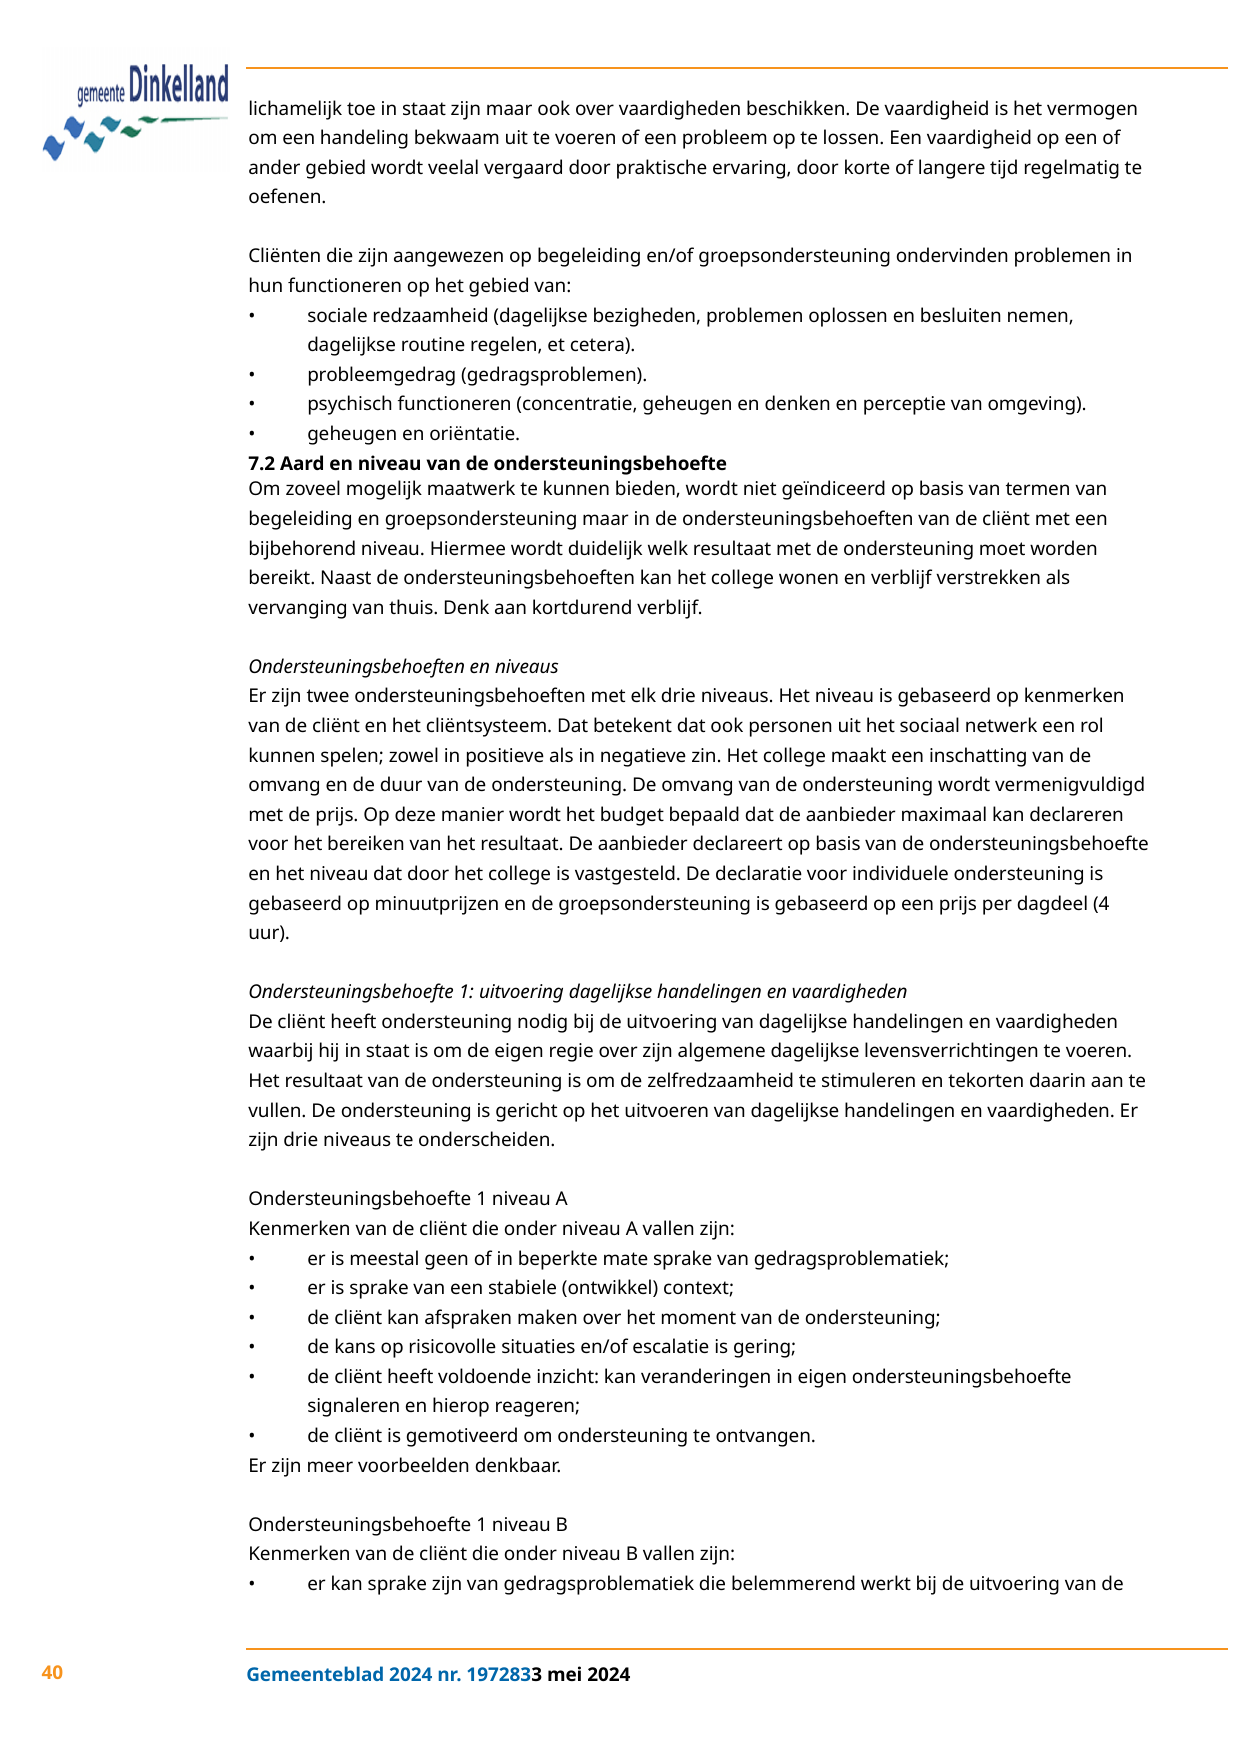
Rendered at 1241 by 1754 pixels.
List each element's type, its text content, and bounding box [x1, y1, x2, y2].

list psychisch functioneren (concentratie, geheugen en denken en perceptie van omgeving). [248, 391, 1152, 416]
text Ondersteuningsbehoeften en niveaus [248, 653, 1152, 679]
text Ondersteuningsbehoefte 1: uitvoering dagelijkse handelingen en vaardigheden [248, 978, 1152, 1004]
text Er zijn meer voorbeelden denkbaar. [248, 1452, 1152, 1477]
text Kenmerken van de cliënt die onder niveau B vallen zijn: [248, 1541, 1152, 1566]
list de cliënt heeft voldoende inzicht: kan veranderingen in eigen ondersteuningsbehoefte signaleren en hierop reageren; [248, 1363, 1152, 1418]
text 7.2 Aard en niveau van de ondersteuningsbehoefte [248, 450, 1152, 476]
list er is sprake van een stabiele (ontwikkel) context; [248, 1274, 1152, 1300]
text De cliënt heeft ondersteuning nodig bij de uitvoering van dagelijkse handelingen en vaardigheden waarbij hij in staat is om de eigen regie over zijn algemene dagelijkse levensverrichtingen te voeren. Het resultaat van de ondersteuning is om de zelfredzaamheid te stimuleren en tekorten daarin aan te vullen. De ondersteuning is gericht op het uitvoeren van dagelijkse handelingen en vaardigheden. Er zijn drie niveaus te onderscheiden. [248, 1008, 1152, 1152]
text Kenmerken van de cliënt die onder niveau A vallen zijn: [248, 1215, 1152, 1241]
text Ondersteuningsbehoefte 1 niveau A [248, 1186, 1152, 1211]
list de cliënt kan afspraken maken over het moment van de ondersteuning; [248, 1304, 1152, 1329]
text Cliënten die zijn aangewezen op begeleiding en/of groepsondersteuning ondervinden problemen in hun functioneren op het gebied van: [248, 243, 1152, 298]
text lichamelijk toe in staat zijn maar ook over vaardigheden beschikken. De vaardigheid is het vermogen om een handeling bekwaam uit te voeren of een probleem op te lossen. Een vaardigheid op een of ander gebied wordt veelal vergaard door praktische ervaring, door korte of langere tijd regelmatig te oefenen. [248, 95, 1152, 209]
list probleemgedrag (gedragsproblemen). [248, 361, 1152, 387]
text Er zijn twee ondersteuningsbehoeften met elk drie niveaus. Het niveau is gebaseerd op kenmerken van de cliënt en het cliëntsysteem. Dat betekent dat ook personen uit het sociaal netwerk een rol kunnen spelen; zowel in positieve als in negatieve zin. Het college maakt een inschatting van de omvang en de duur van de ondersteuning. De omvang van de ondersteuning wordt vermenigvuldigd met de prijs. Op deze manier wordt het budget bepaald dat de aanbieder maximaal kan declareren voor het bereiken van het resultaat. De aanbieder declareert op basis van de ondersteuningsbehoefte en het niveau dat door het college is vastgesteld. De declaratie voor individuele ondersteuning is gebaseerd op minuutprijzen en de groepsondersteuning is gebaseerd op een prijs per dagdeel (4 uur). [248, 683, 1152, 945]
list sociale redzaamheid (dagelijkse bezigheden, problemen oplossen en besluiten nemen, dagelijkse routine regelen, et cetera). [248, 302, 1152, 357]
list de cliënt is gemotiveerd om ondersteuning te ontvangen. [248, 1422, 1152, 1448]
text Ondersteuningsbehoefte 1 niveau B [248, 1511, 1152, 1537]
list de kans op risicovolle situaties en/of escalatie is gering; [248, 1333, 1152, 1359]
text Om zoveel mogelijk maatwerk te kunnen bieden, wordt niet geïndiceerd op basis van termen van begeleiding en groepsondersteuning maar in de ondersteuningsbehoeften van de cliënt met een bijbehorend niveau. Hiermee wordt duidelijk welk resultaat met de ondersteuning moet worden bereikt. Naast de ondersteuningsbehoeften kan het college wonen en verblijf verstrekken als vervanging van thuis. Denk aan kortdurend verblijf. [248, 476, 1152, 619]
list er is meestal geen of in beperkte mate sprake van gedragsproblematiek; [248, 1245, 1152, 1270]
list er kan sprake zijn van gedragsproblematiek die belemmerend werkt bij de uitvoering van de [248, 1570, 1152, 1596]
picture [41, 47, 231, 172]
list geheugen en oriëntatie. [248, 420, 1152, 446]
